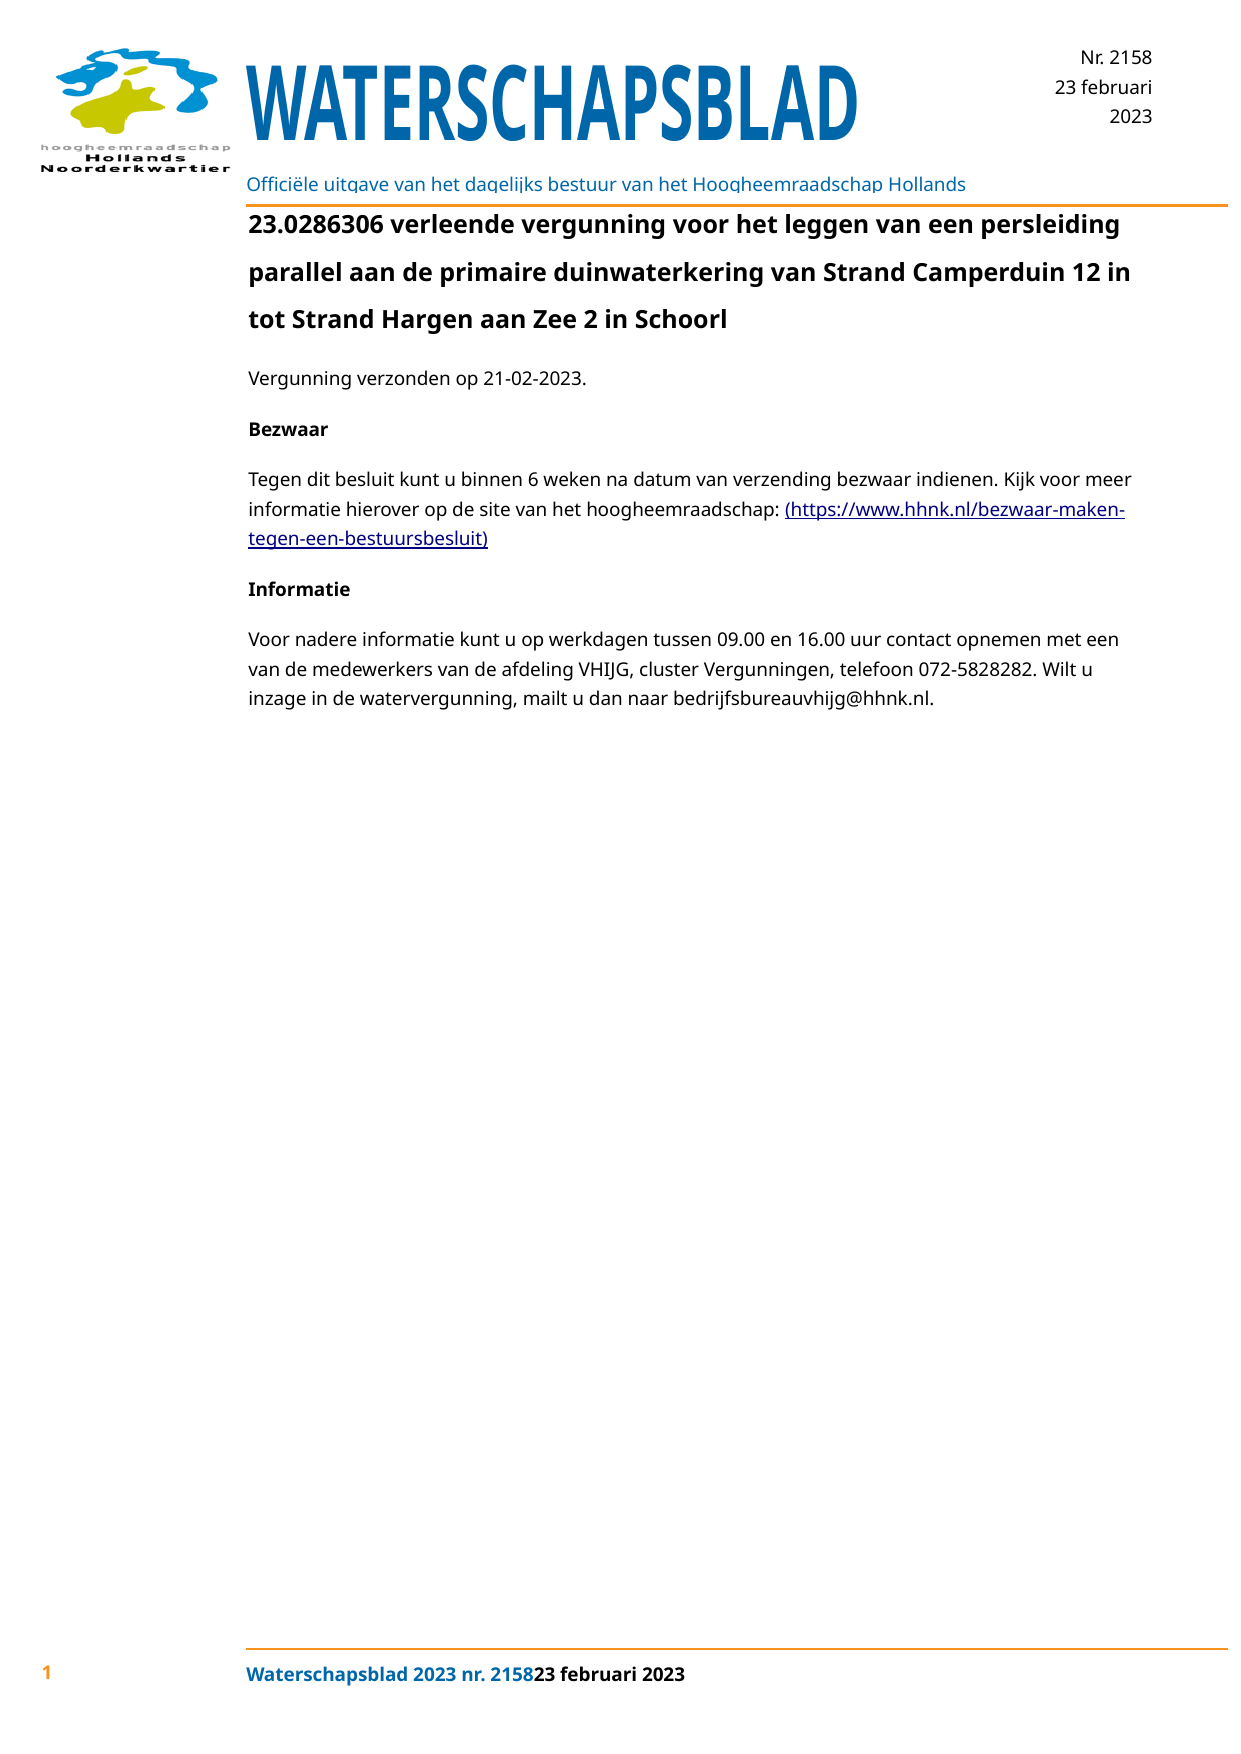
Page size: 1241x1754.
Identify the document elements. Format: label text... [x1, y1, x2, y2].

text Informatie [248, 576, 1152, 602]
text 23.0286306 verleende vergunning voor het leggen van een persleiding parallel aan de primaire duinwaterkering van Strand Camperduin 12 in tot Strand Hargen aan Zee 2 in Schoorl [248, 207, 1152, 336]
picture [41, 47, 231, 172]
text Vergunning verzonden op 21-02-2023. [248, 366, 1152, 391]
text Tegen dit besluit kunt u binnen 6 weken na datum van verzending bezwaar indienen. Kijk voor meer informatie hierover op de site van het hoogheemraadschap: (https://www.hhnk.nl/bezwaar-maken-tegen-een-bestuursbesluit) [248, 466, 1152, 551]
text Bezwaar [248, 416, 1152, 442]
text Voor nadere informatie kunt u op werkdagen tussen 09.00 en 16.00 uur contact opnemen met een van de medewerkers van de afdeling VHIJG, cluster Vergunningen, telefoon 072-5828282. Wilt u inzage in de watervergunning, mailt u dan naar bedrijfsbureauvhijg@hhnk.nl. [248, 626, 1152, 711]
